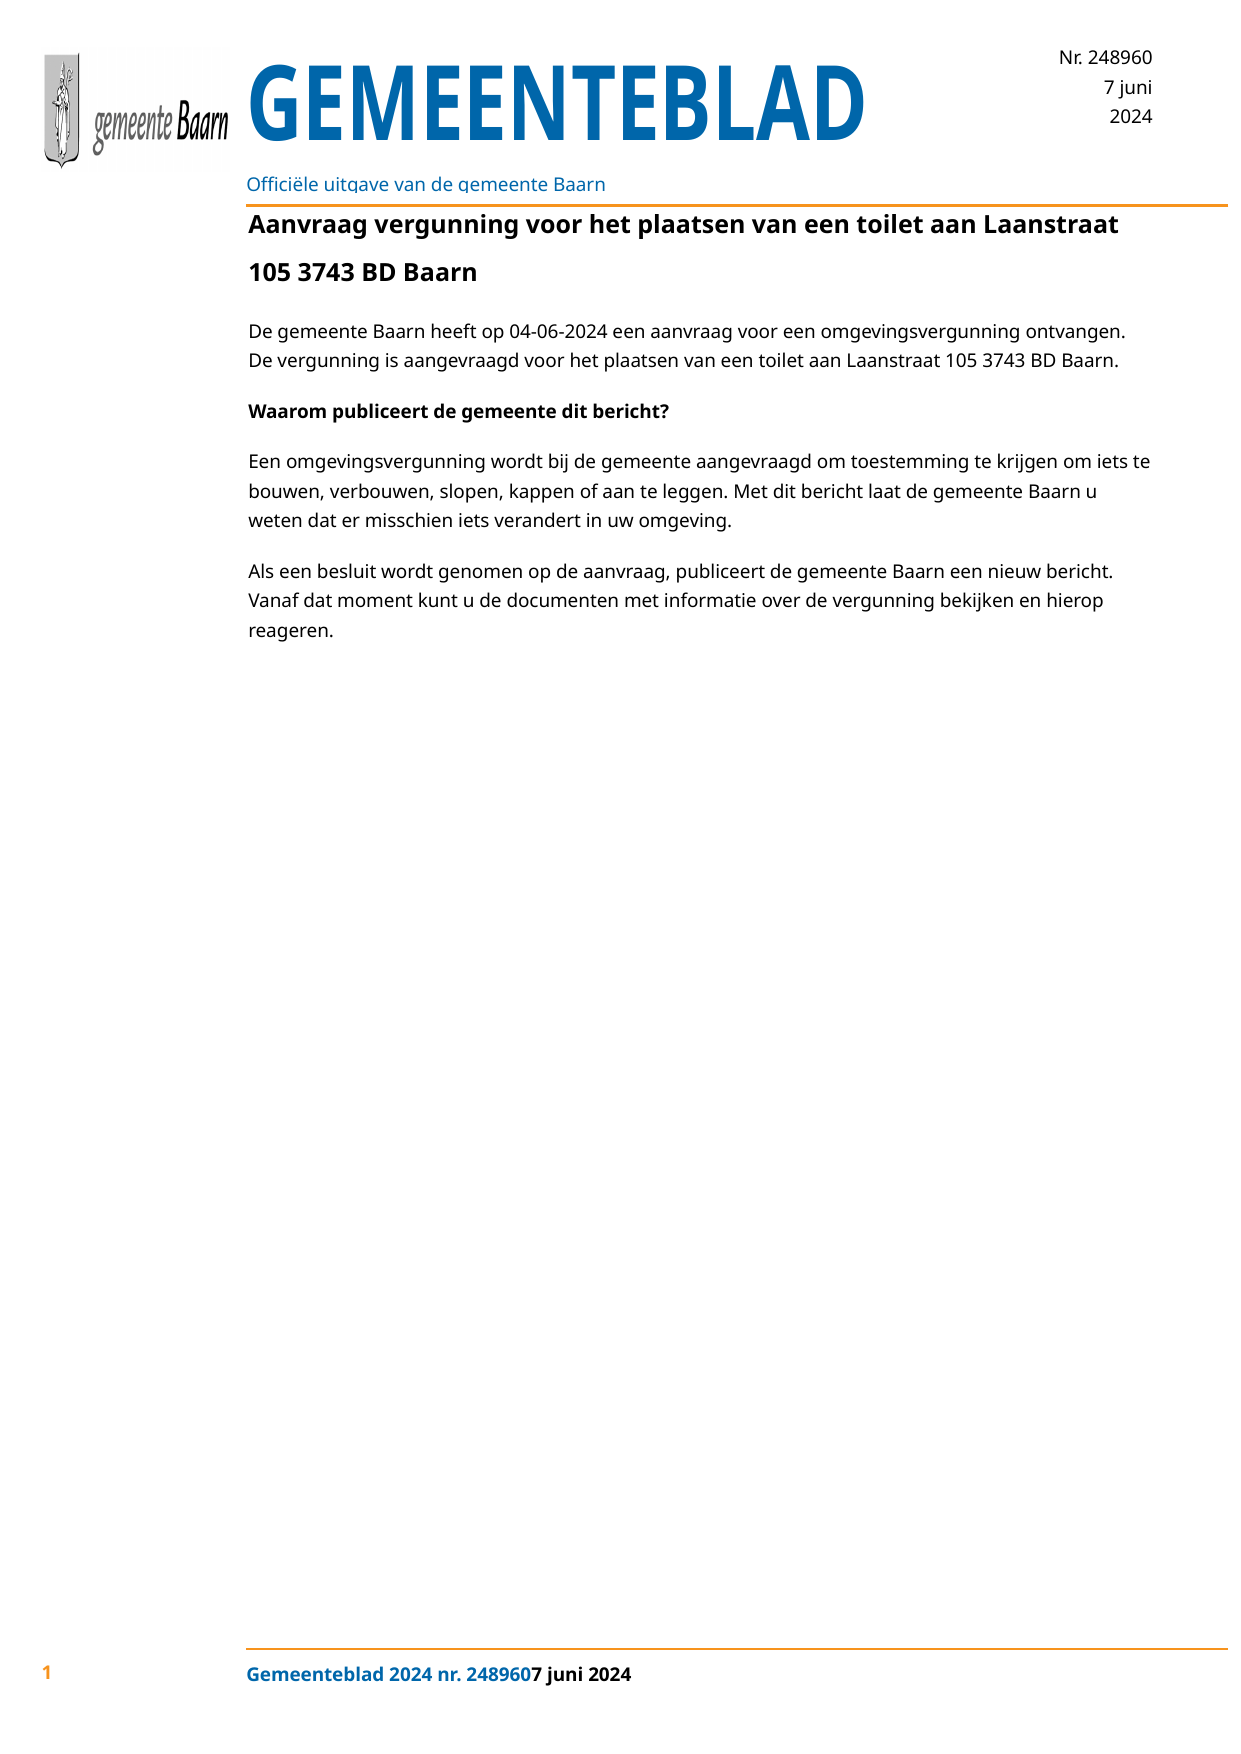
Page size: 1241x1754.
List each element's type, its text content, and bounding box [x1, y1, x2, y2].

picture [41, 47, 231, 172]
text Als een besluit wordt genomen op de aanvraag, publiceert de gemeente Baarn een nieuw bericht. Vanaf dat moment kunt u de documenten met informatie over de vergunning bekijken en hierop reageren. [248, 558, 1152, 643]
text Waarom publiceert de gemeente dit bericht? [248, 398, 1152, 424]
text De gemeente Baarn heeft op 04-06-2024 een aanvraag voor een omgevingsvergunning ontvangen. De vergunning is aangevraagd voor het plaatsen van een toilet aan Laanstraat 105 3743 BD Baarn. [248, 318, 1152, 373]
text Een omgevingsvergunning wordt bij de gemeente aangevraagd om toestemming te krijgen om iets te bouwen, verbouwen, slopen, kappen of aan te leggen. Met dit bericht laat de gemeente Baarn u weten dat er misschien iets verandert in uw omgeving. [248, 448, 1152, 533]
text Aanvraag vergunning voor het plaatsen van een toilet aan Laanstraat 105 3743 BD Baarn [248, 207, 1152, 288]
